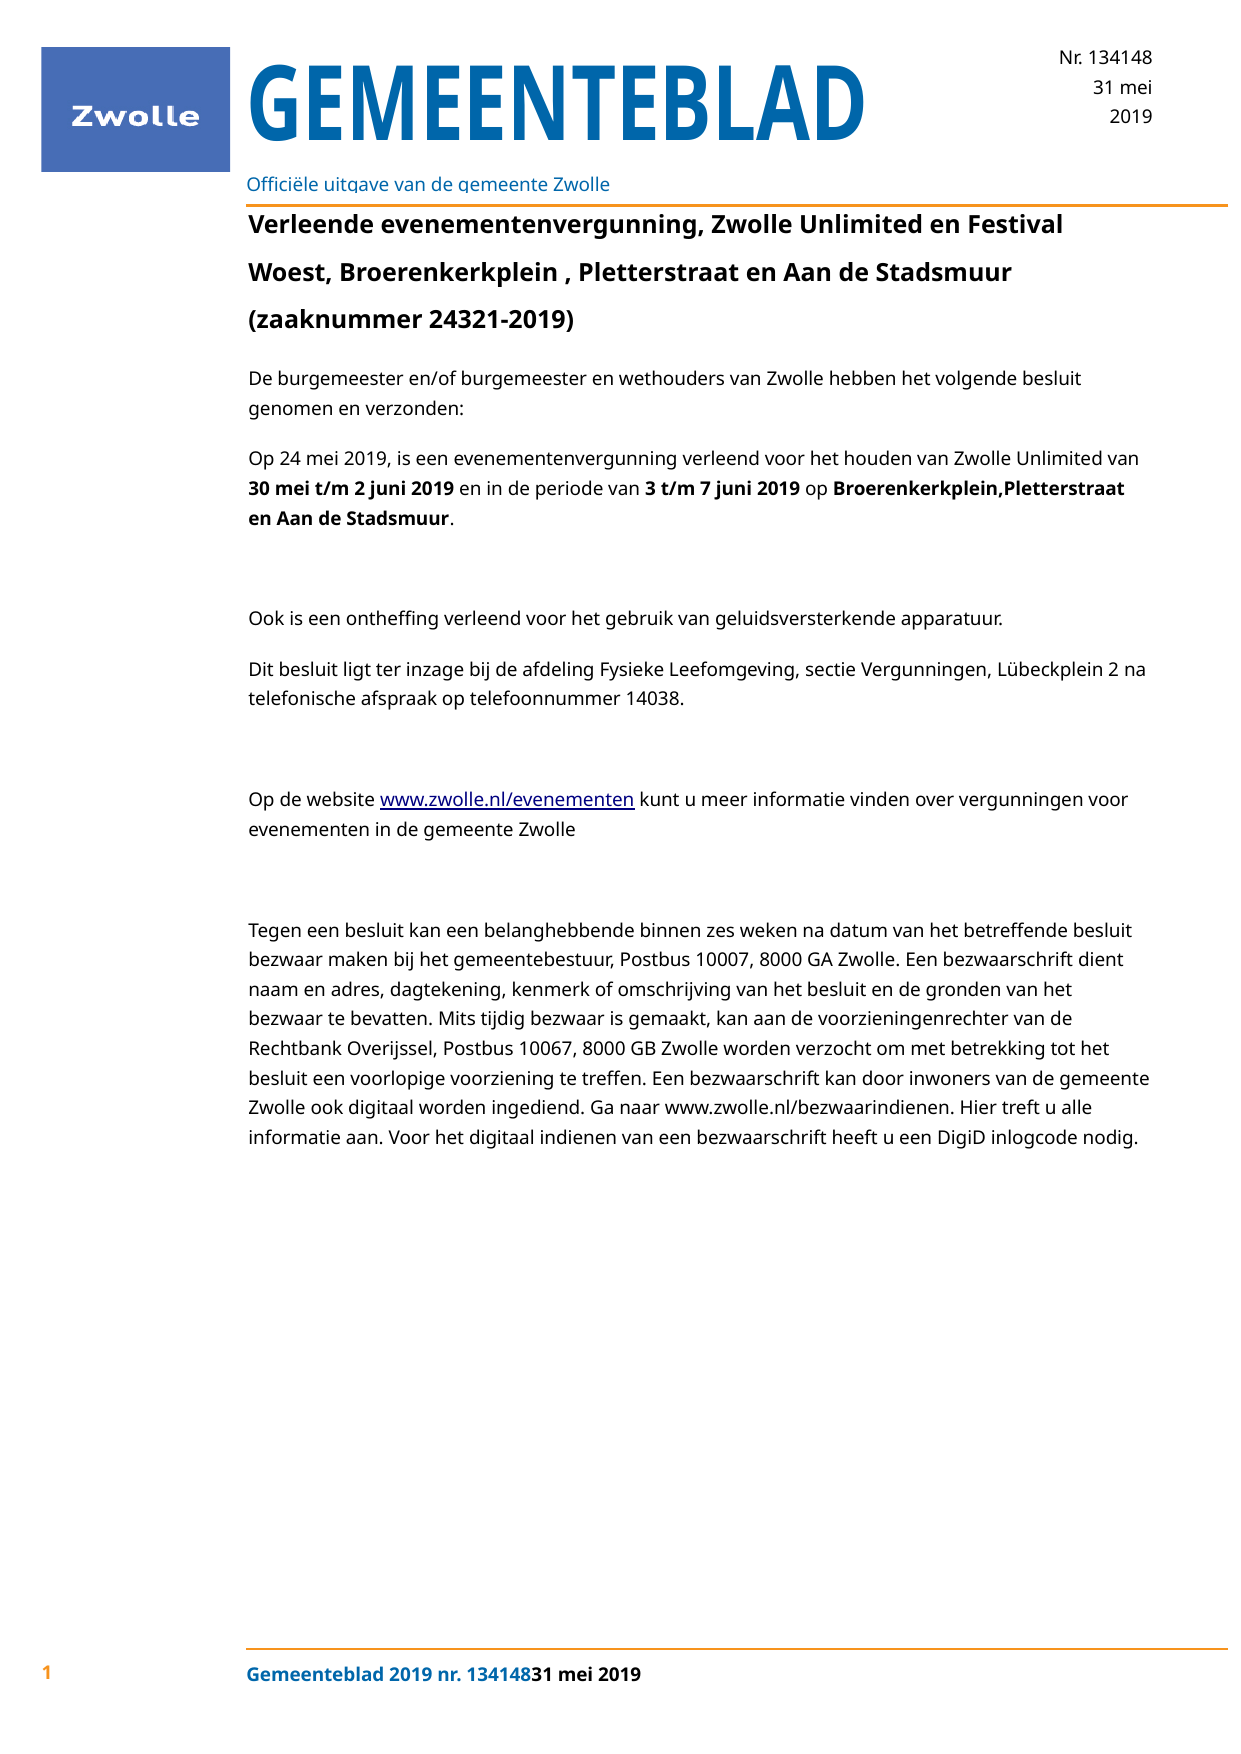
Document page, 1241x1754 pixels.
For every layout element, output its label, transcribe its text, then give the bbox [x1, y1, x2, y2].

text Dit besluit ligt ter inzage bij de afdeling Fysieke Leefomgeving, sectie Vergunningen, Lübeckplein 2 na telefonische afspraak op telefoonnummer 14038. [248, 656, 1152, 711]
text Op 24 mei 2019, is een evenementenvergunning verleend voor het houden van Zwolle Unlimited van 30 mei t/m 2 juni 2019 en in de periode van 3 t/m 7 juni 2019 op Broerenkerkplein,Pletterstraat en Aan de Stadsmuur. [248, 446, 1152, 530]
text Op de website www.zwolle.nl/evenementen kunt u meer informatie vinden over vergunningen voor evenementen in de gemeente Zwolle [248, 786, 1152, 842]
text Ook is een ontheffing verleend voor het gebruik van geluidsversterkende apparatuur. [248, 606, 1152, 631]
text De burgemeester en/of burgemeester en wethouders van Zwolle hebben het volgende besluit genomen en verzonden: [248, 366, 1152, 421]
text Verleende evenementenvergunning, Zwolle Unlimited en Festival Woest, Broerenkerkplein , Pletterstraat en Aan de Stadsmuur (zaaknummer 24321-2019) [248, 207, 1152, 336]
picture [41, 47, 231, 172]
text Tegen een besluit kan een belanghebbende binnen zes weken na datum van het betreffende besluit bezwaar maken bij het gemeentebestuur, Postbus 10007, 8000 GA Zwolle. Een bezwaarschrift dient naam en adres, dagtekening, kenmerk of omschrijving van het besluit en de gronden van het bezwaar te bevatten. Mits tijdig bezwaar is gemaakt, kan aan de voorzieningenrechter van de Rechtbank Overijssel, Postbus 10067, 8000 GB Zwolle worden verzocht om met betrekking tot het besluit een voorlopige voorziening te treffen. Een bezwaarschrift kan door inwoners van de gemeente Zwolle ook digitaal worden ingediend. Ga naar www.zwolle.nl/bezwaarindienen. Hier treft u alle informatie aan. Voor het digitaal indienen van een bezwaarschrift heeft u een DigiD inlogcode nodig. [248, 917, 1152, 1149]
